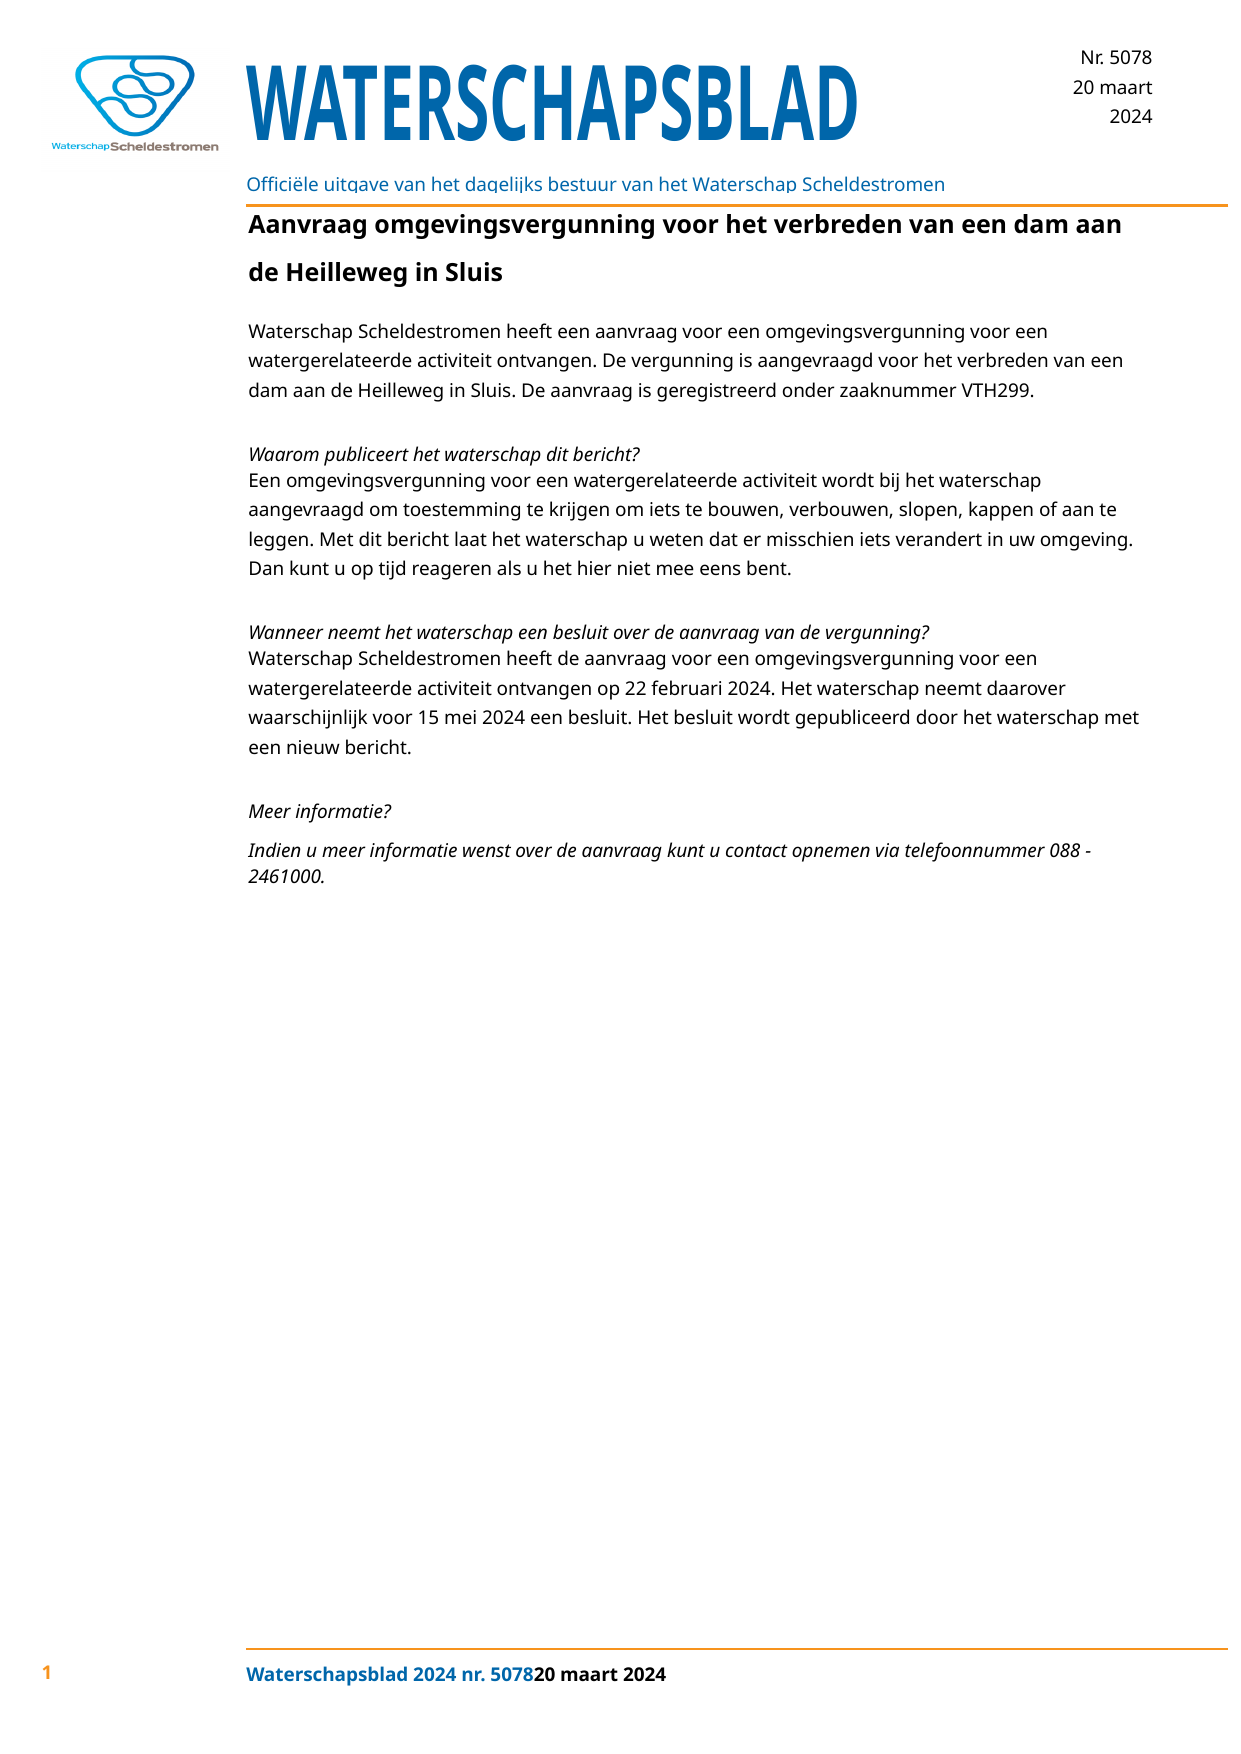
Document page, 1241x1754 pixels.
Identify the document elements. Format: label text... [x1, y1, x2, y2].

text Meer informatie? [248, 798, 1152, 824]
text Aanvraag omgevingsvergunning voor het verbreden van een dam aan de Heilleweg in Sluis [248, 207, 1152, 288]
text Een omgevingsvergunning voor een watergerelateerde activiteit wordt bij het waterschap aangevraagd om toestemming te krijgen om iets te bouwen, verbouwen, slopen, kappen of aan te leggen. Met dit bericht laat het waterschap u weten dat er misschien iets verandert in uw omgeving. Dan kunt u op tijd reageren als u het hier niet mee eens bent. [248, 467, 1152, 581]
text Indien u meer informatie wenst over de aanvraag kunt u contact opnemen via telefoonnummer 088 - 2461000. [248, 837, 1152, 889]
picture [41, 47, 231, 172]
text Waarom publiceert het waterschap dit bericht? [248, 441, 1152, 467]
text Wanneer neemt het waterschap een besluit over de aanvraag van de vergunning? [248, 619, 1152, 645]
text Waterschap Scheldestromen heeft de aanvraag voor een omgevingsvergunning voor een watergerelateerde activiteit ontvangen op 22 februari 2024. Het waterschap neemt daarover waarschijnlijk voor 15 mei 2024 een besluit. Het besluit wordt gepubliceerd door het waterschap met een nieuw bericht. [248, 645, 1152, 760]
text Waterschap Scheldestromen heeft een aanvraag voor een omgevingsvergunning voor een watergerelateerde activiteit ontvangen. De vergunning is aangevraagd voor het verbreden van een dam aan de Heilleweg in Sluis. De aanvraag is geregistreerd onder zaaknummer VTH299. [248, 318, 1152, 403]
